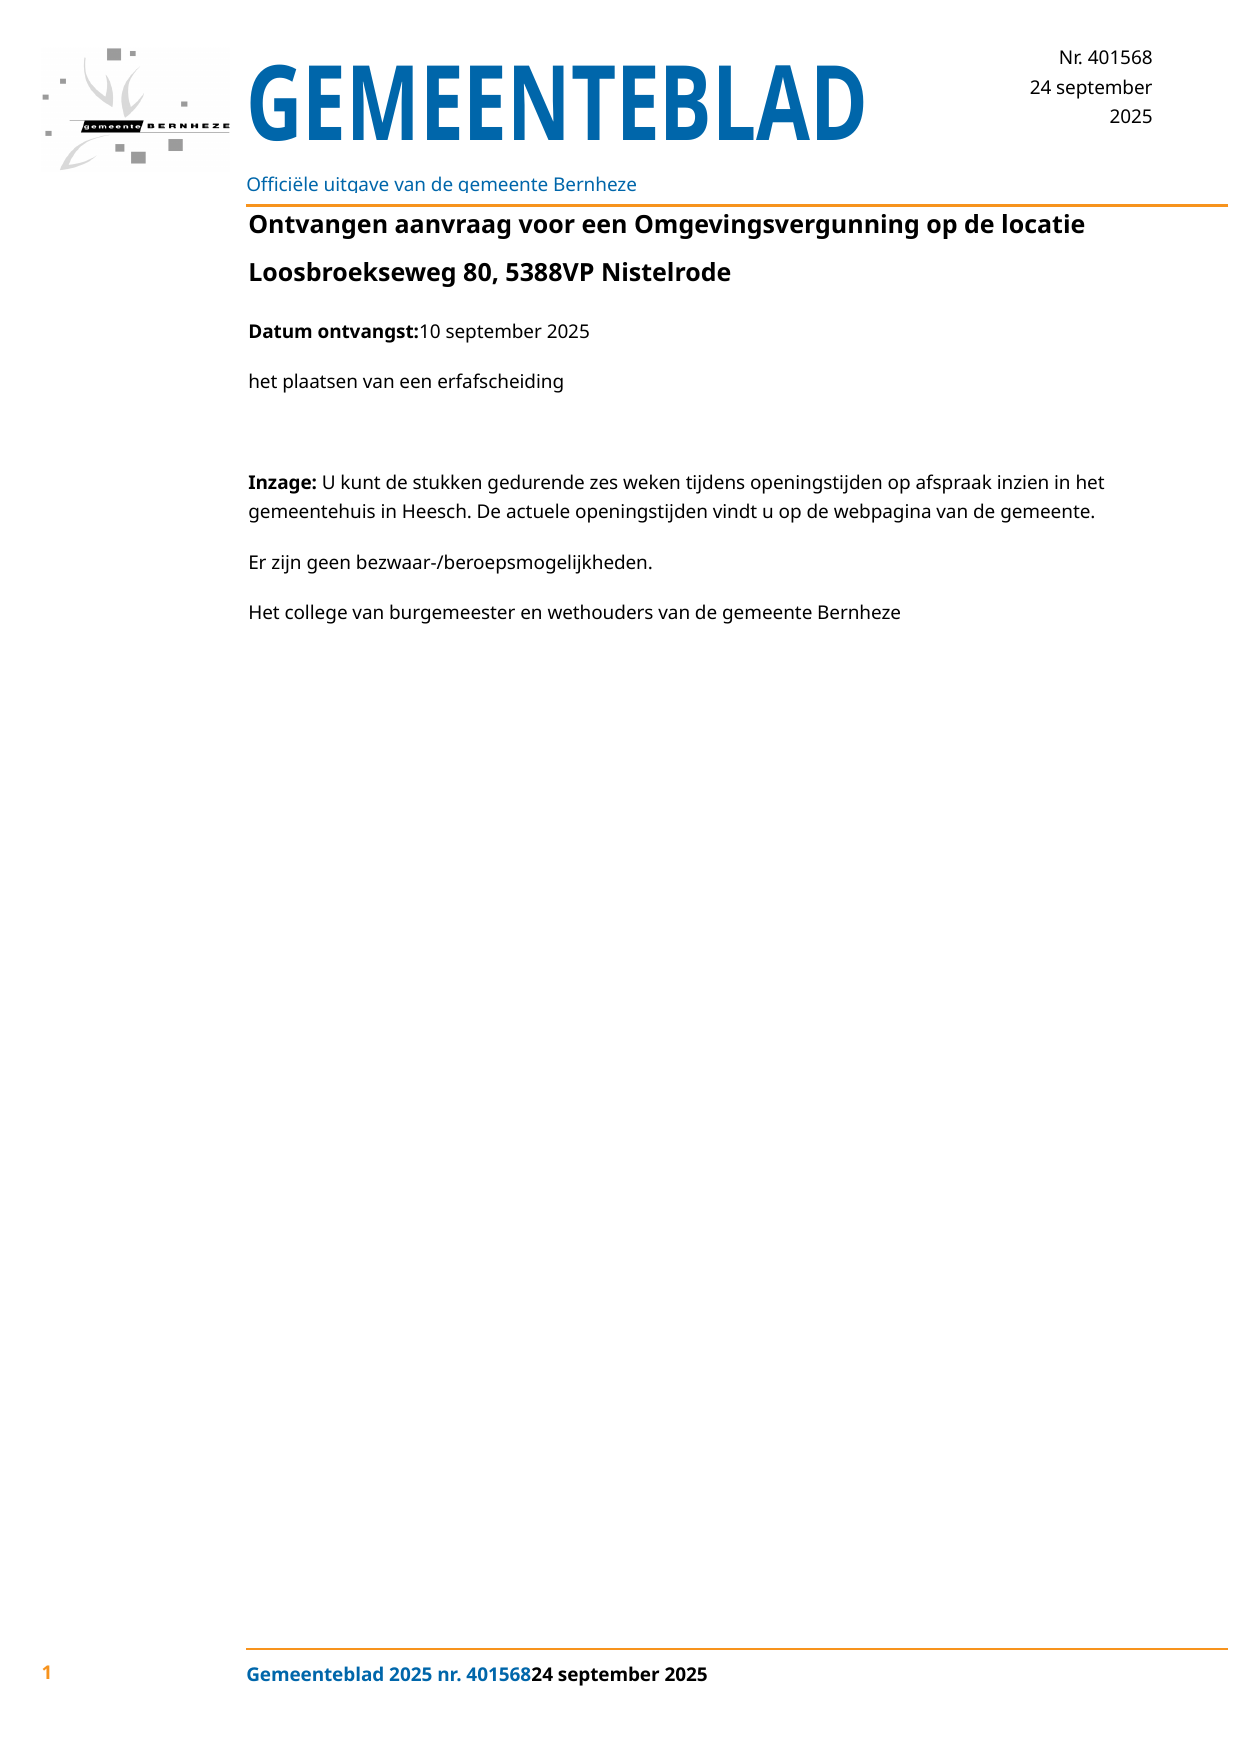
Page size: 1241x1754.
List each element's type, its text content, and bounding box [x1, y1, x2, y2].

text Ontvangen aanvraag voor een Omgevingsvergunning op de locatie Loosbroekseweg 80, 5388VP Nistelrode [248, 207, 1152, 288]
text het plaatsen van een erfafscheiding [248, 368, 1152, 394]
text Er zijn geen bezwaar-/beroepsmogelijkheden. [248, 549, 1152, 575]
text Datum ontvangst:10 september 2025 [248, 318, 1152, 344]
picture [41, 47, 231, 172]
text Inzage: U kunt de stukken gedurende zes weken tijdens openingstijden op afspraak inzien in het gemeentehuis in Heesch. De actuele openingstijden vindt u op de webpagina van de gemeente. [248, 469, 1152, 524]
text Het college van burgemeester en wethouders van de gemeente Bernheze [248, 599, 1152, 625]
